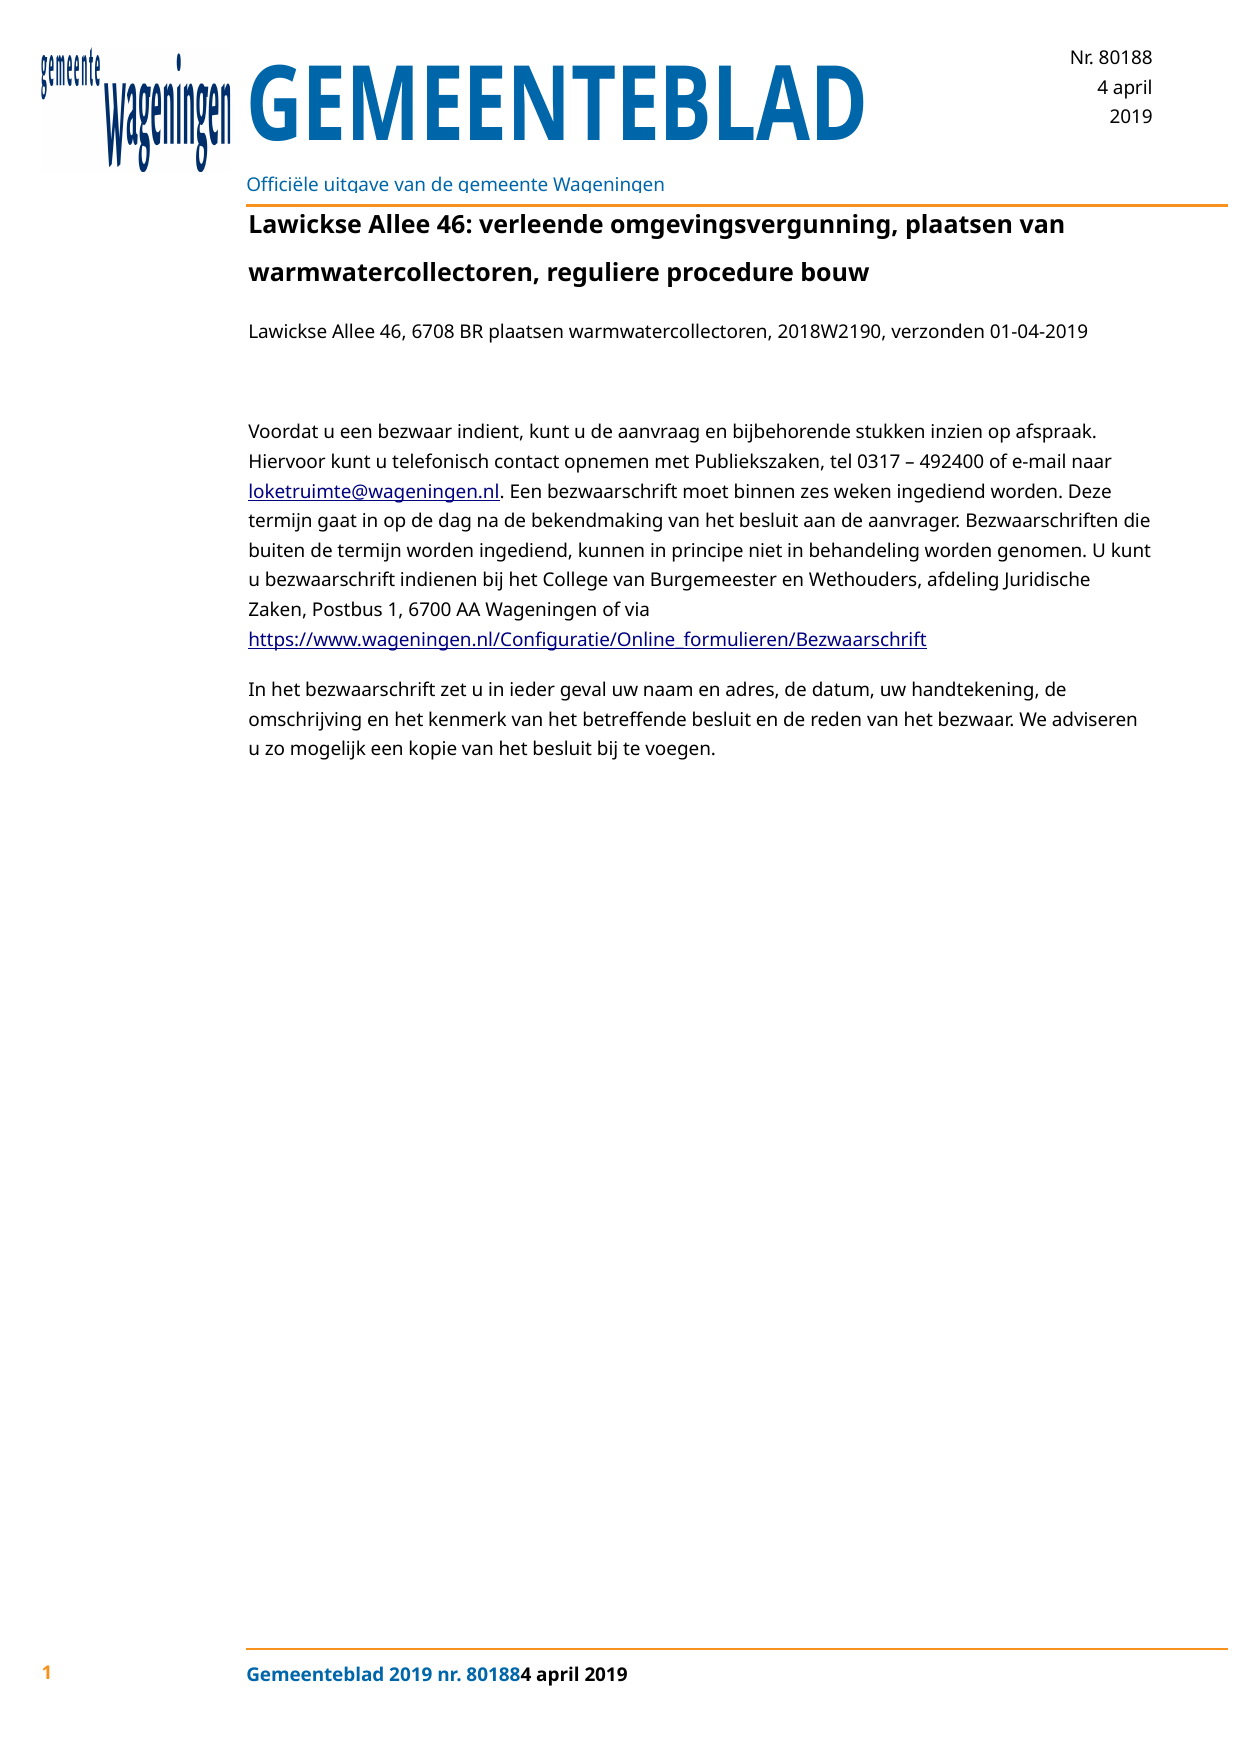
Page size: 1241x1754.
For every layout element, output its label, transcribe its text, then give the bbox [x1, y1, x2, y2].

picture [41, 47, 231, 172]
text In het bezwaarschrift zet u in ieder geval uw naam en adres, de datum, uw handtekening, de omschrijving en het kenmerk van het betreffende besluit en de reden van het bezwaar. We adviseren u zo mogelijk een kopie van het besluit bij te voegen. [248, 676, 1152, 761]
text Lawickse Allee 46, 6708 BR plaatsen warmwatercollectoren, 2018W2190, verzonden 01-04-2019 [248, 318, 1152, 344]
text Lawickse Allee 46: verleende omgevingsvergunning, plaatsen van warmwatercollectoren, reguliere procedure bouw [248, 207, 1152, 288]
text Voordat u een bezwaar indient, kunt u de aanvraag en bijbehorende stukken inzien op afspraak. Hiervoor kunt u telefonisch contact opnemen met Publiekszaken, tel 0317 – 492400 of e-mail naar loketruimte@wageningen.nl. Een bezwaarschrift moet binnen zes weken ingediend worden. Deze termijn gaat in op de dag na de bekendmaking van het besluit aan de aanvrager. Bezwaarschriften die buiten de termijn worden ingediend, kunnen in principe niet in behandeling worden genomen. U kunt u bezwaarschrift indienen bij het College van Burgemeester en Wethouders, afdeling Juridische Zaken, Postbus 1, 6700 AA Wageningen of via https://www.wageningen.nl/Configuratie/Online_formulieren/Bezwaarschrift [248, 419, 1152, 652]
